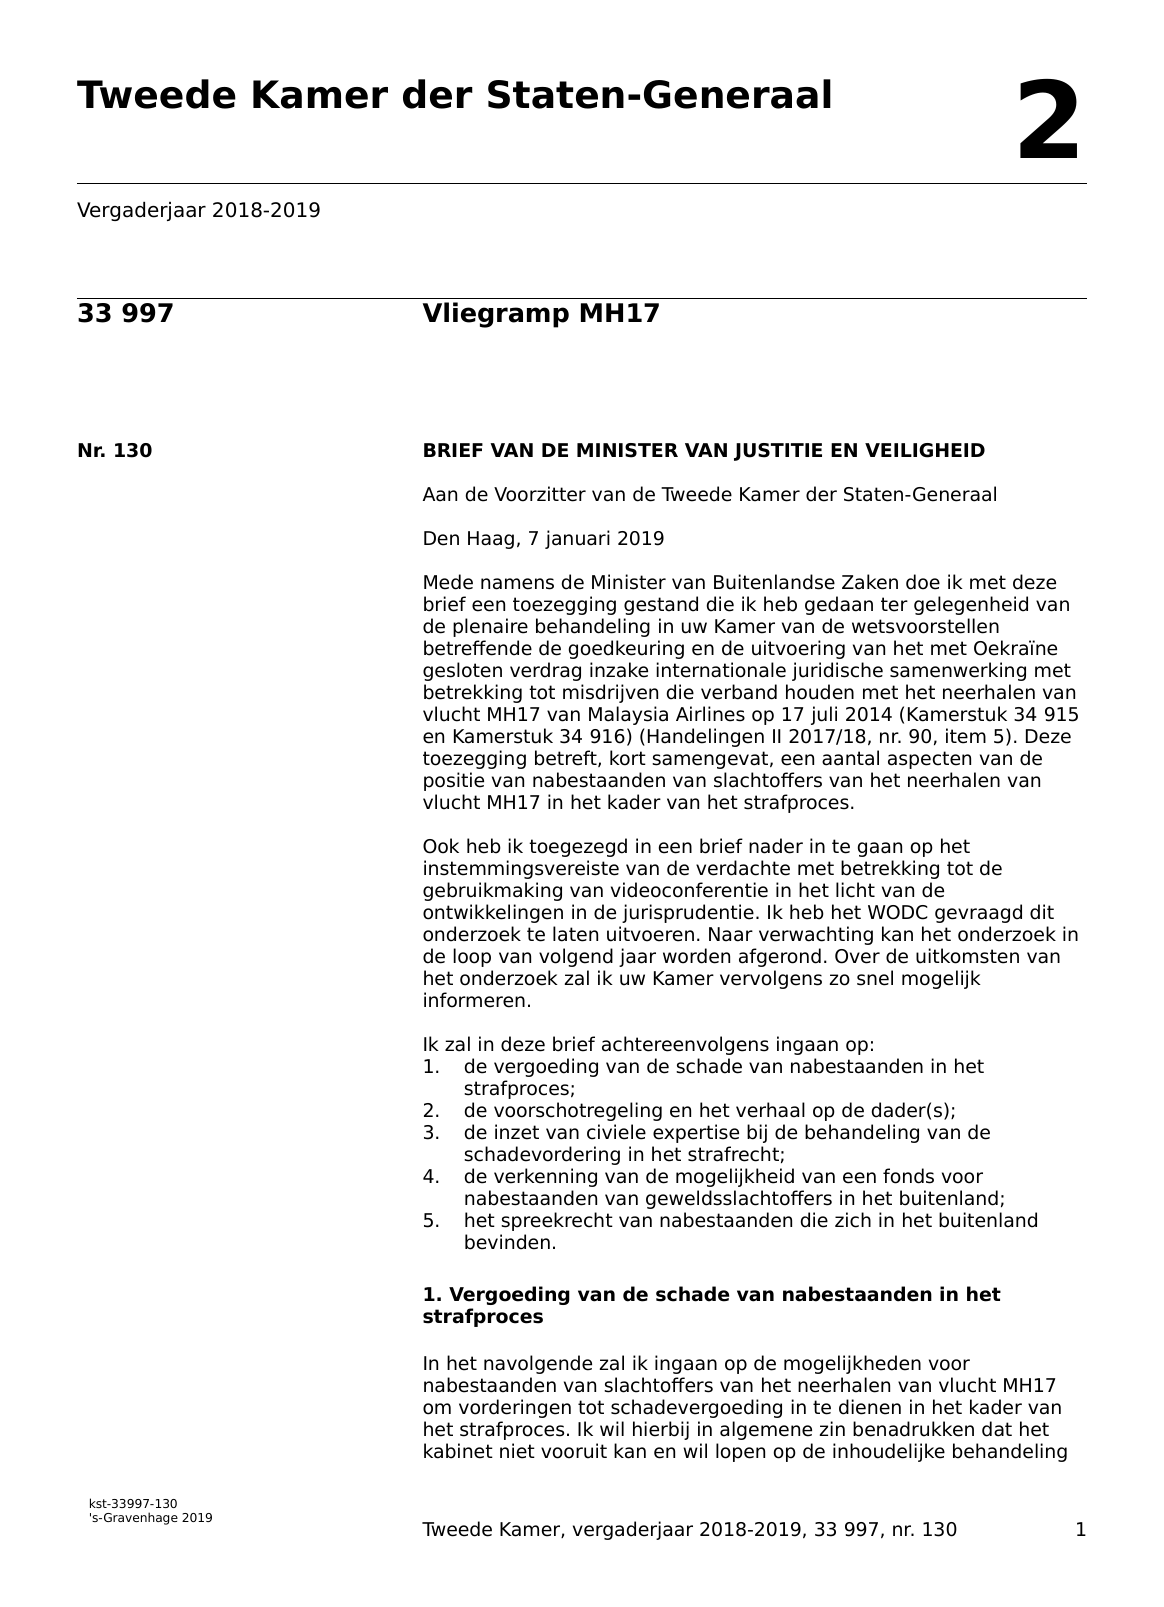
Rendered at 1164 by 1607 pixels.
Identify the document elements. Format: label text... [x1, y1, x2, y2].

text kst-33997-130 [88, 1497, 323, 1511]
text Ik zal in deze brief achtereenvolgens ingaan op: [422, 1034, 1087, 1056]
text Aan de Voorzitter van de Tweede Kamer der Staten-Generaal [422, 484, 1087, 506]
text Mede namens de Minister van Buitenlandse Zaken doe ik met deze brief een toezegging gestand die ik heb gedaan ter gelegenheid van de plenaire behandeling in uw Kamer van de wetsvoorstellen betreffende de goedkeuring en de uitvoering van het met Oekraïne gesloten verdrag inzake internationale juridische samenwerking met betrekking tot misdrijven die verband houden met het neerhalen van vlucht MH17 van Malaysia Airlines op 17 juli 2014 (Kamerstuk 34 915 en Kamerstuk 34 916) (Handelingen II 2017/18, nr. 90, item 5). Deze toezegging betreft, kort samengevat, een aantal aspecten van de positie van nabestaanden van slachtoffers van het neerhalen van vlucht MH17 in het kader van het strafproces. [422, 572, 1087, 814]
text 1. de vergoeding van de schade van nabestaanden in het strafproces; [422, 1056, 1087, 1100]
subtitle 1. Vergoeding van de schade van nabestaanden in het strafproces [422, 1284, 1087, 1328]
text 4. de verkenning van de mogelijkheid van een fonds voor nabestaanden van geweldsslachtoffers in het buitenland; [422, 1166, 1087, 1210]
table_cell Vergaderjaar 2018-2019 [77, 184, 1087, 298]
text In het navolgende zal ik ingaan op de mogelijkheden voor nabestaanden van slachtoffers van het neerhalen van vlucht MH17 om vorderingen tot schadevergoeding in te dienen in het kader van het strafproces. Ik wil hierbij in algemene zin benadrukken dat het kabinet niet vooruit kan en wil lopen op de inhoudelijke behandeling [422, 1353, 1087, 1463]
text 's-Gravenhage 2019 [88, 1511, 323, 1525]
text Ook heb ik toegezegd in een brief nader in te gaan op het instemmingsvereiste van de verdachte met betrekking tot de gebruikmaking van videoconferentie in het licht van de ontwikkelingen in de jurisprudentie. Ik heb het WODC gevraagd dit onderzoek te laten uitvoeren. Naar verwachting kan het onderzoek in de loop van volgend jaar worden afgerond. Over de uitkomsten van het onderzoek zal ik uw Kamer vervolgens zo snel mogelijk informeren. [422, 836, 1087, 1012]
text Den Haag, 7 januari 2019 [422, 528, 1087, 550]
subtitle 33 997 Vliegramp MH17 [77, 299, 1087, 329]
text 5. het spreekrecht van nabestaanden die zich in het buitenland bevinden. [422, 1210, 1087, 1254]
text 2. de voorschotregeling en het verhaal op de dader(s); [422, 1100, 1087, 1122]
table_header 2 [886, 59, 1087, 183]
text 3. de inzet van civiele expertise bij de behandeling van de schadevordering in het strafrecht; [422, 1122, 1087, 1166]
subtitle Nr. 130 BRIEF VAN DE MINISTER VAN JUSTITIE EN VEILIGHEID [77, 440, 1087, 462]
table_header Tweede Kamer der Staten-Generaal [77, 59, 886, 183]
